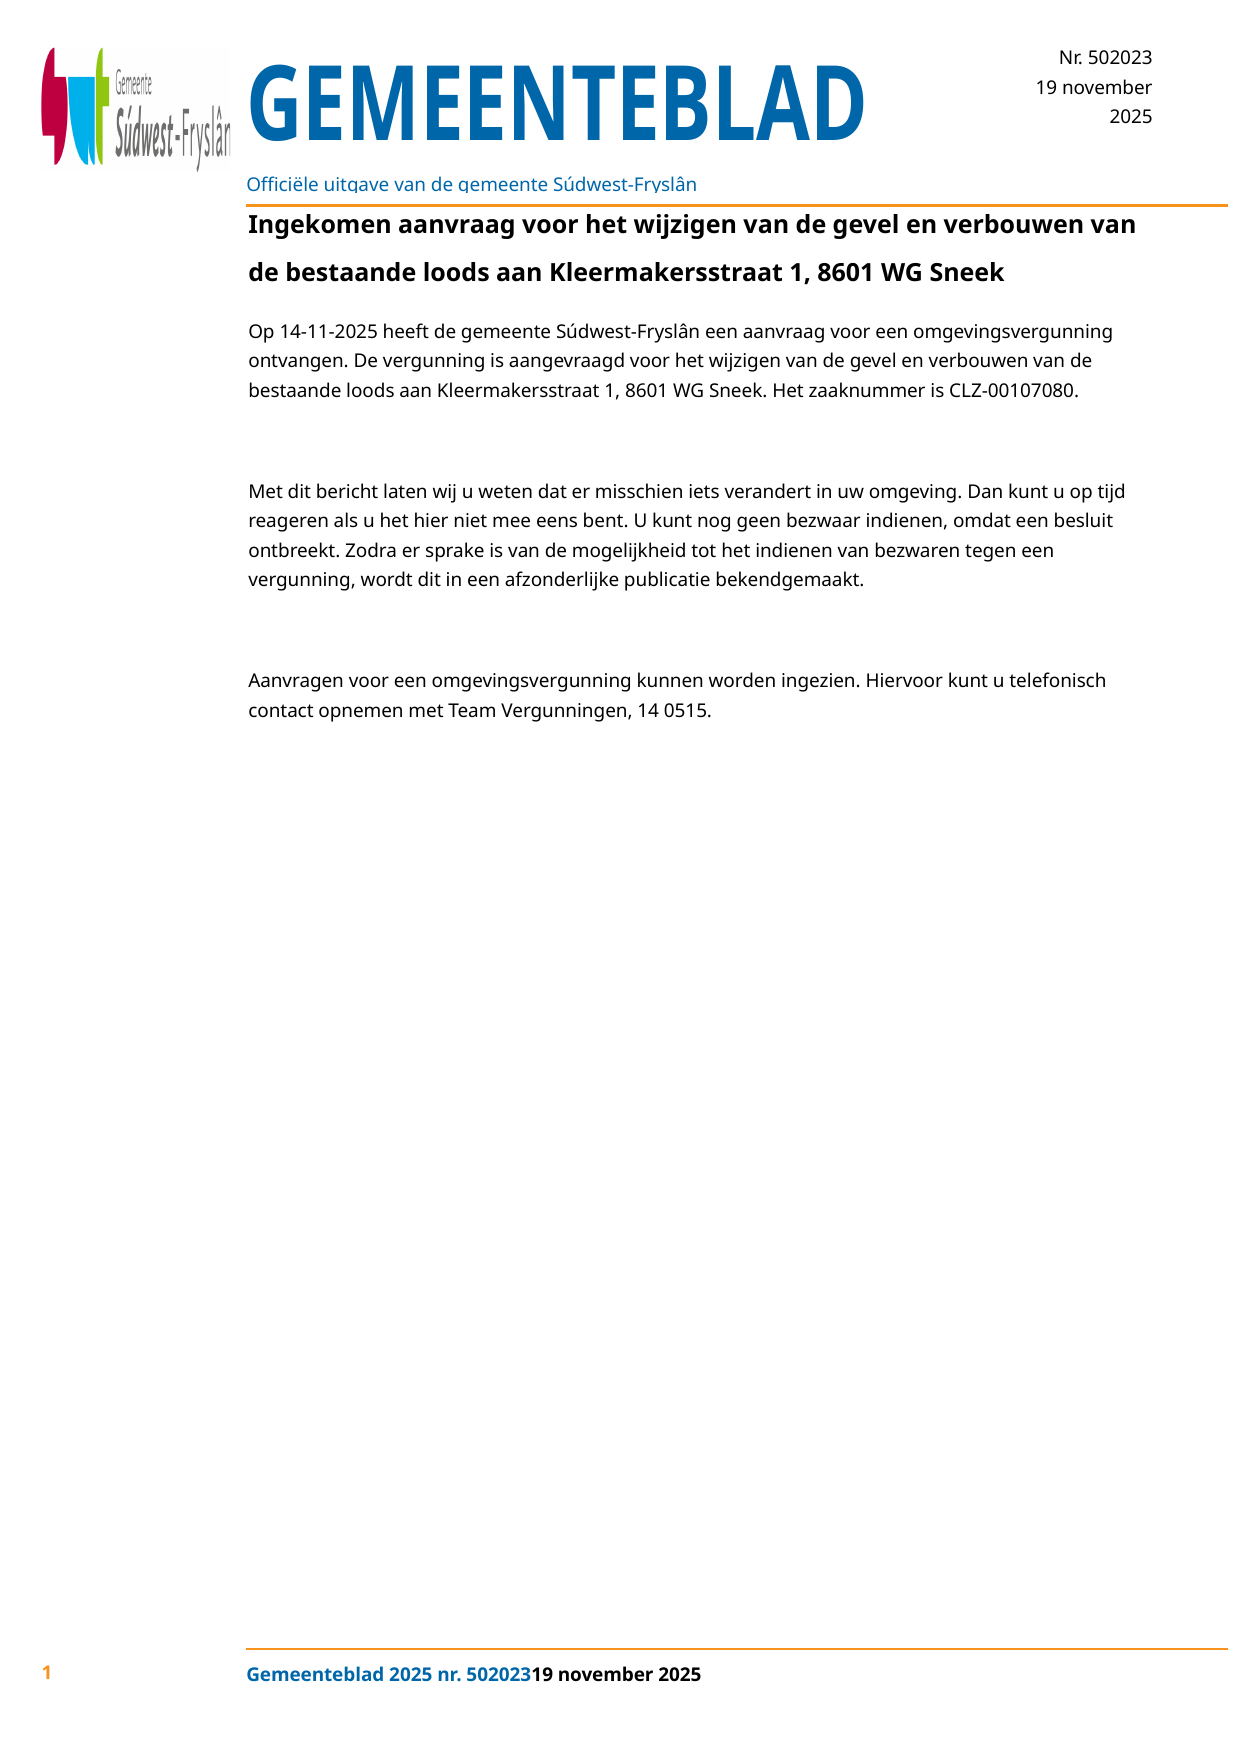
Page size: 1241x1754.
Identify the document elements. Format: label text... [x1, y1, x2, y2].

text Op 14-11-2025 heeft de gemeente Súdwest-Fryslân een aanvraag voor een omgevingsvergunning ontvangen. De vergunning is aangevraagd voor het wijzigen van de gevel en verbouwen van de bestaande loods aan Kleermakersstraat 1, 8601 WG Sneek. Het zaaknummer is CLZ-00107080. [248, 318, 1152, 403]
picture [41, 47, 231, 172]
text Aanvragen voor een omgevingsvergunning kunnen worden ingezien. Hiervoor kunt u telefonisch contact opnemen met Team Vergunningen, 14 0515. [248, 667, 1152, 723]
text Met dit bericht laten wij u weten dat er misschien iets verandert in uw omgeving. Dan kunt u op tijd reageren als u het hier niet mee eens bent. U kunt nog geen bezwaar indienen, omdat een besluit ontbreekt. Zodra er sprake is van de mogelijkheid tot het indienen van bezwaren tegen een vergunning, wordt dit in een afzonderlijke publicatie bekendgemaakt. [248, 478, 1152, 592]
text Ingekomen aanvraag voor het wijzigen van de gevel en verbouwen van de bestaande loods aan Kleermakersstraat 1, 8601 WG Sneek [248, 207, 1152, 288]
